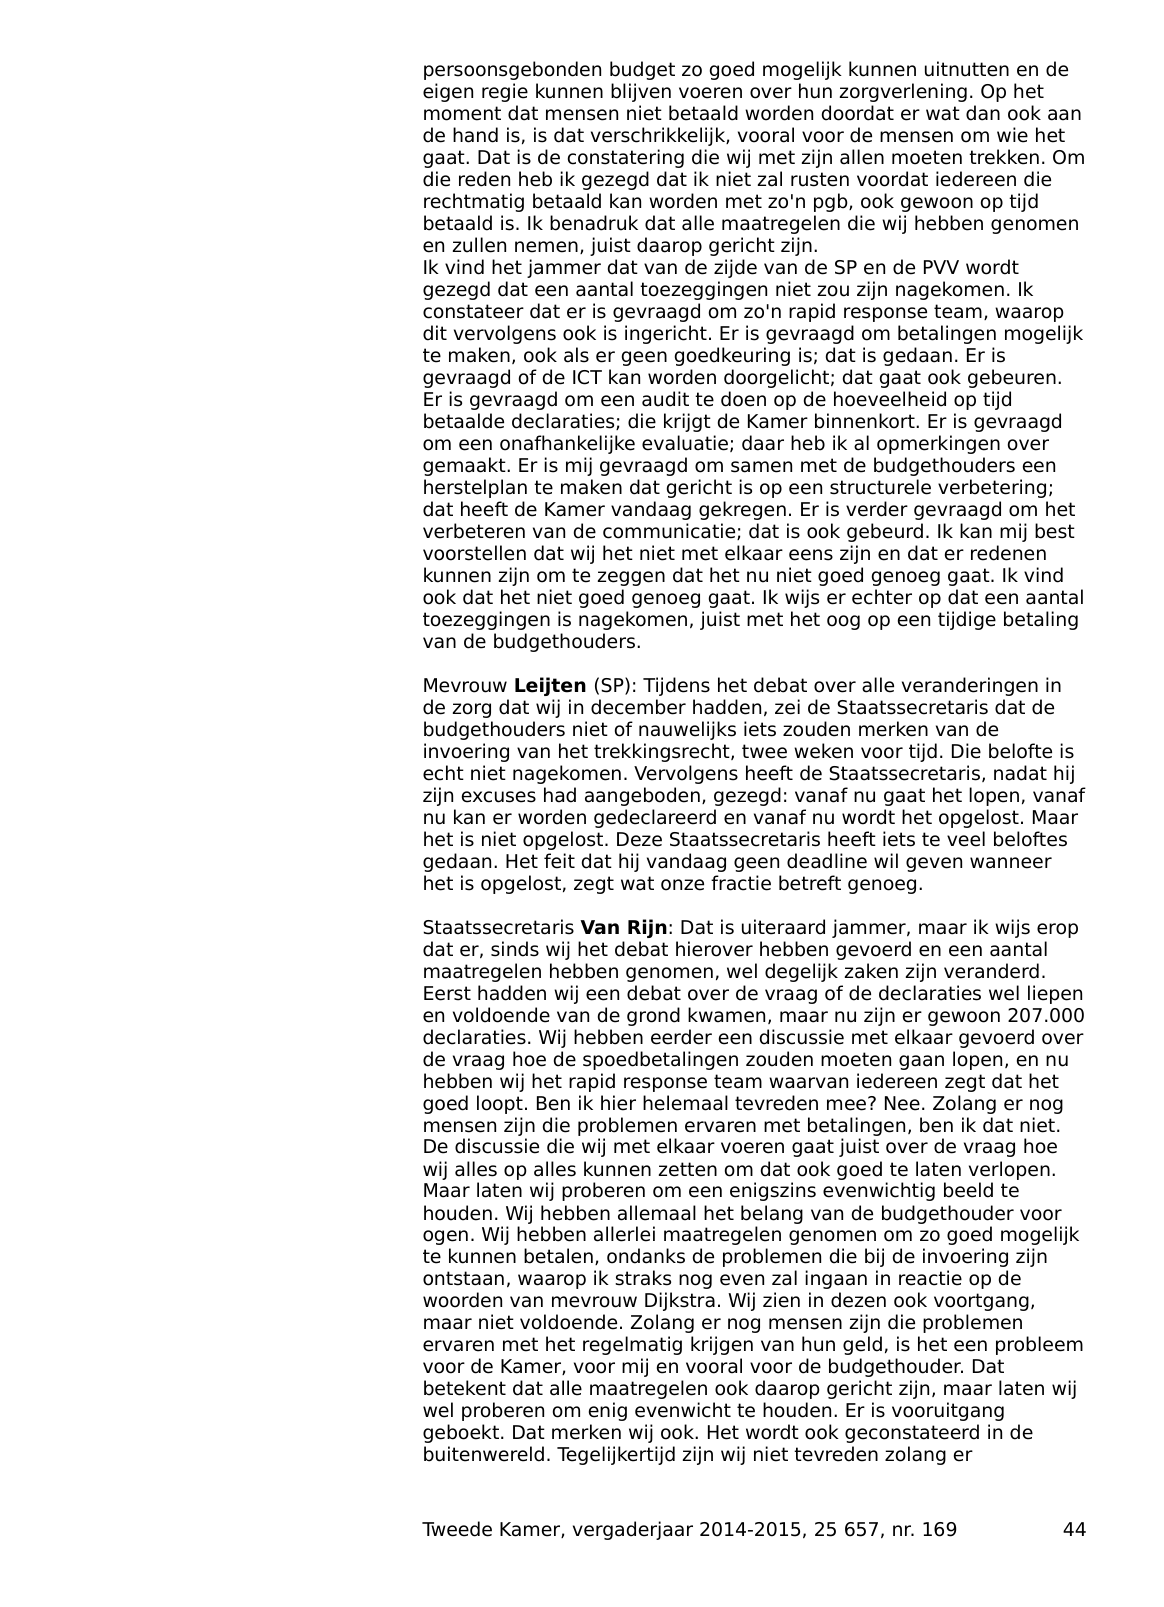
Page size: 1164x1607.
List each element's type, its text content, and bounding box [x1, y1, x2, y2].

text Mevrouw Leijten (SP): Tijdens het debat over alle veranderingen in de zorg dat wij in december hadden, zei de Staatssecretaris dat de budgethouders niet of nauwelijks iets zouden merken van de invoering van het trekkingsrecht, twee weken voor tijd. Die belofte is echt niet nagekomen. Vervolgens heeft de Staatssecretaris, nadat hij zijn excuses had aangeboden, gezegd: vanaf nu gaat het lopen, vanaf nu kan er worden gedeclareerd en vanaf nu wordt het opgelost. Maar het is niet opgelost. Deze Staatssecretaris heeft iets te veel beloftes gedaan. Het feit dat hij vandaag geen deadline wil geven wanneer het is opgelost, zegt wat onze fractie betreft genoeg. [422, 675, 1087, 894]
text persoonsgebonden budget zo goed mogelijk kunnen uitnutten en de eigen regie kunnen blijven voeren over hun zorgverlening. Op het moment dat mensen niet betaald worden doordat er wat dan ook aan de hand is, is dat verschrikkelijk, vooral voor de mensen om wie het gaat. Dat is de constatering die wij met zijn allen moeten trekken. Om die reden heb ik gezegd dat ik niet zal rusten voordat iedereen die rechtmatig betaald kan worden met zo'n pgb, ook gewoon op tijd betaald is. Ik benadruk dat alle maatregelen die wij hebben genomen en zullen nemen, juist daarop gericht zijn. [422, 59, 1087, 257]
text Ik vind het jammer dat van de zijde van de SP en de PVV wordt gezegd dat een aantal toezeggingen niet zou zijn nagekomen. Ik constateer dat er is gevraagd om zo'n rapid response team, waarop dit vervolgens ook is ingericht. Er is gevraagd om betalingen mogelijk te maken, ook als er geen goedkeuring is; dat is gedaan. Er is gevraagd of de ICT kan worden doorgelicht; dat gaat ook gebeuren. Er is gevraagd om een audit te doen op de hoeveelheid op tijd betaalde declaraties; die krijgt de Kamer binnenkort. Er is gevraagd om een onafhankelijke evaluatie; daar heb ik al opmerkingen over gemaakt. Er is mij gevraagd om samen met de budgethouders een herstelplan te maken dat gericht is op een structurele verbetering; dat heeft de Kamer vandaag gekregen. Er is verder gevraagd om het verbeteren van de communicatie; dat is ook gebeurd. Ik kan mij best voorstellen dat wij het niet met elkaar eens zijn en dat er redenen kunnen zijn om te zeggen dat het nu niet goed genoeg gaat. Ik vind ook dat het niet goed genoeg gaat. Ik wijs er echter op dat een aantal toezeggingen is nagekomen, juist met het oog op een tijdige betaling van de budgethouders. [422, 257, 1087, 652]
text Staatssecretaris Van Rijn: Dat is uiteraard jammer, maar ik wijs erop dat er, sinds wij het debat hierover hebben gevoerd en een aantal maatregelen hebben genomen, wel degelijk zaken zijn veranderd. Eerst hadden wij een debat over de vraag of de declaraties wel liepen en voldoende van de grond kwamen, maar nu zijn er gewoon 207.000 declaraties. Wij hebben eerder een discussie met elkaar gevoerd over de vraag hoe de spoedbetalingen zouden moeten gaan lopen, en nu hebben wij het rapid response team waarvan iedereen zegt dat het goed loopt. Ben ik hier helemaal tevreden mee? Nee. Zolang er nog mensen zijn die problemen ervaren met betalingen, ben ik dat niet. De discussie die wij met elkaar voeren gaat juist over de vraag hoe wij alles op alles kunnen zetten om dat ook goed te laten verlopen. Maar laten wij proberen om een enigszins evenwichtig beeld te houden. Wij hebben allemaal het belang van de budgethouder voor ogen. Wij hebben allerlei maatregelen genomen om zo goed mogelijk te kunnen betalen, ondanks de problemen die bij de invoering zijn ontstaan, waarop ik straks nog even zal ingaan in reactie op de woorden van mevrouw Dijkstra. Wij zien in dezen ook voortgang, maar niet voldoende. Zolang er nog mensen zijn die problemen ervaren met het regelmatig krijgen van hun geld, is het een probleem voor de Kamer, voor mij en vooral voor de budgethouder. Dat betekent dat alle maatregelen ook daarop gericht zijn, maar laten wij wel proberen om enig evenwicht te houden. Er is vooruitgang geboekt. Dat merken wij ook. Het wordt ook geconstateerd in de buitenwereld. Tegelijkertijd zijn wij niet tevreden zolang er [422, 917, 1087, 1466]
